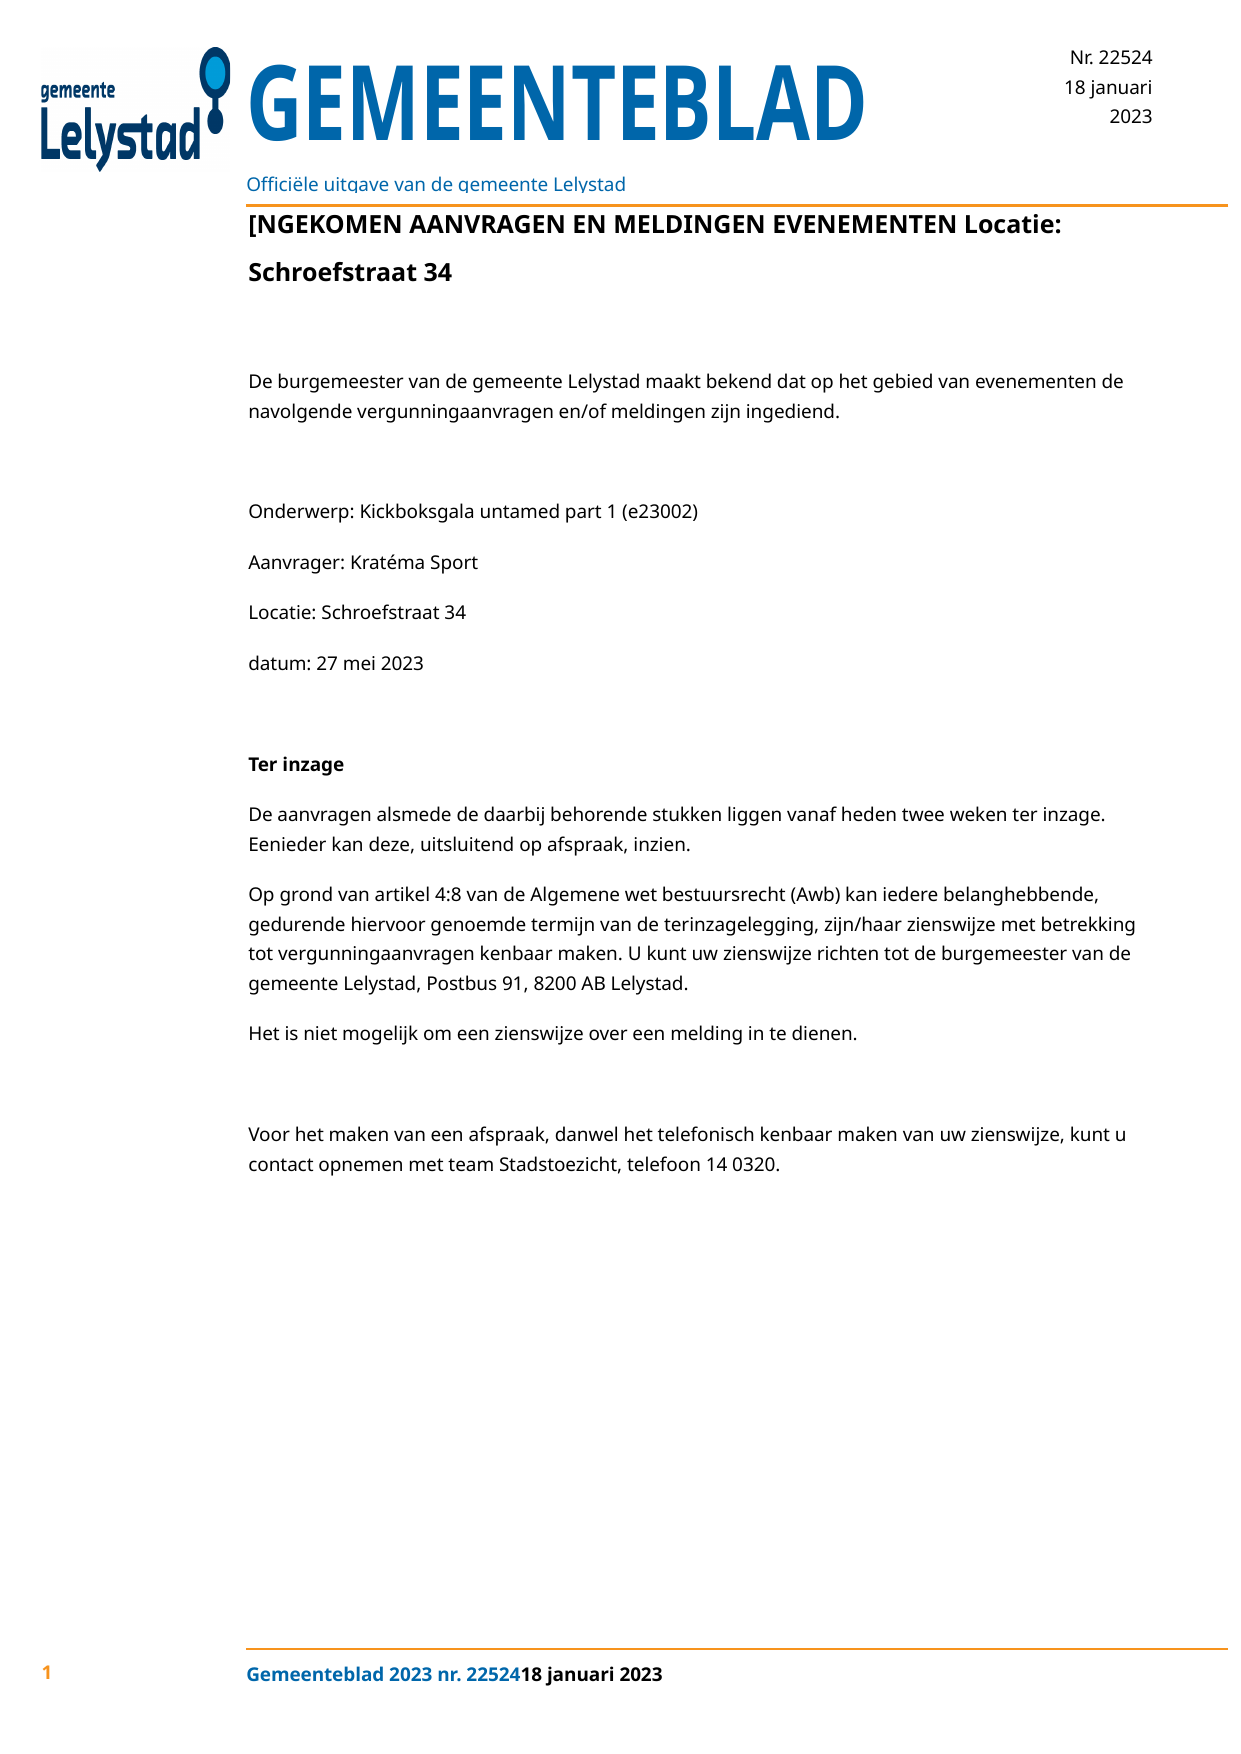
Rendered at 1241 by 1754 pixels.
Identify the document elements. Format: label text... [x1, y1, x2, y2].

text [NGEKOMEN AANVRAGEN EN MELDINGEN EVENEMENTEN Locatie: Schroefstraat 34 [248, 207, 1152, 288]
text Voor het maken van een afspraak, danwel het telefonisch kenbaar maken van uw zienswijze, kunt u contact opnemen met team Stadstoezicht, telefoon 14 0320. [248, 1121, 1152, 1177]
text De aanvragen alsmede de daarbij behorende stukken liggen vanaf heden twee weken ter inzage. Eenieder kan deze, uitsluitend op afspraak, inzien. [248, 801, 1152, 857]
text Locatie: Schroefstraat 34 [248, 599, 1152, 625]
picture [41, 47, 231, 172]
text datum: 27 mei 2023 [248, 650, 1152, 676]
text Onderwerp: Kickboksgala untamed part 1 (e23002) [248, 499, 1152, 524]
text Aanvrager: Kratéma Sport [248, 549, 1152, 575]
text Ter inzage [248, 751, 1152, 777]
text De burgemeester van de gemeente Lelystad maakt bekend dat op het gebied van evenementen de navolgende vergunningaanvragen en/of meldingen zijn ingediend. [248, 368, 1152, 424]
text Op grond van artikel 4:8 van de Algemene wet bestuursrecht (Awb) kan iedere belanghebbende, gedurende hiervoor genoemde termijn van de terinzagelegging, zijn/haar zienswijze met betrekking tot vergunningaanvragen kenbaar maken. U kunt uw zienswijze richten tot de burgemeester van de gemeente Lelystad, Postbus 91, 8200 AB Lelystad. [248, 881, 1152, 996]
text Het is niet mogelijk om een zienswijze over een melding in te dienen. [248, 1020, 1152, 1046]
